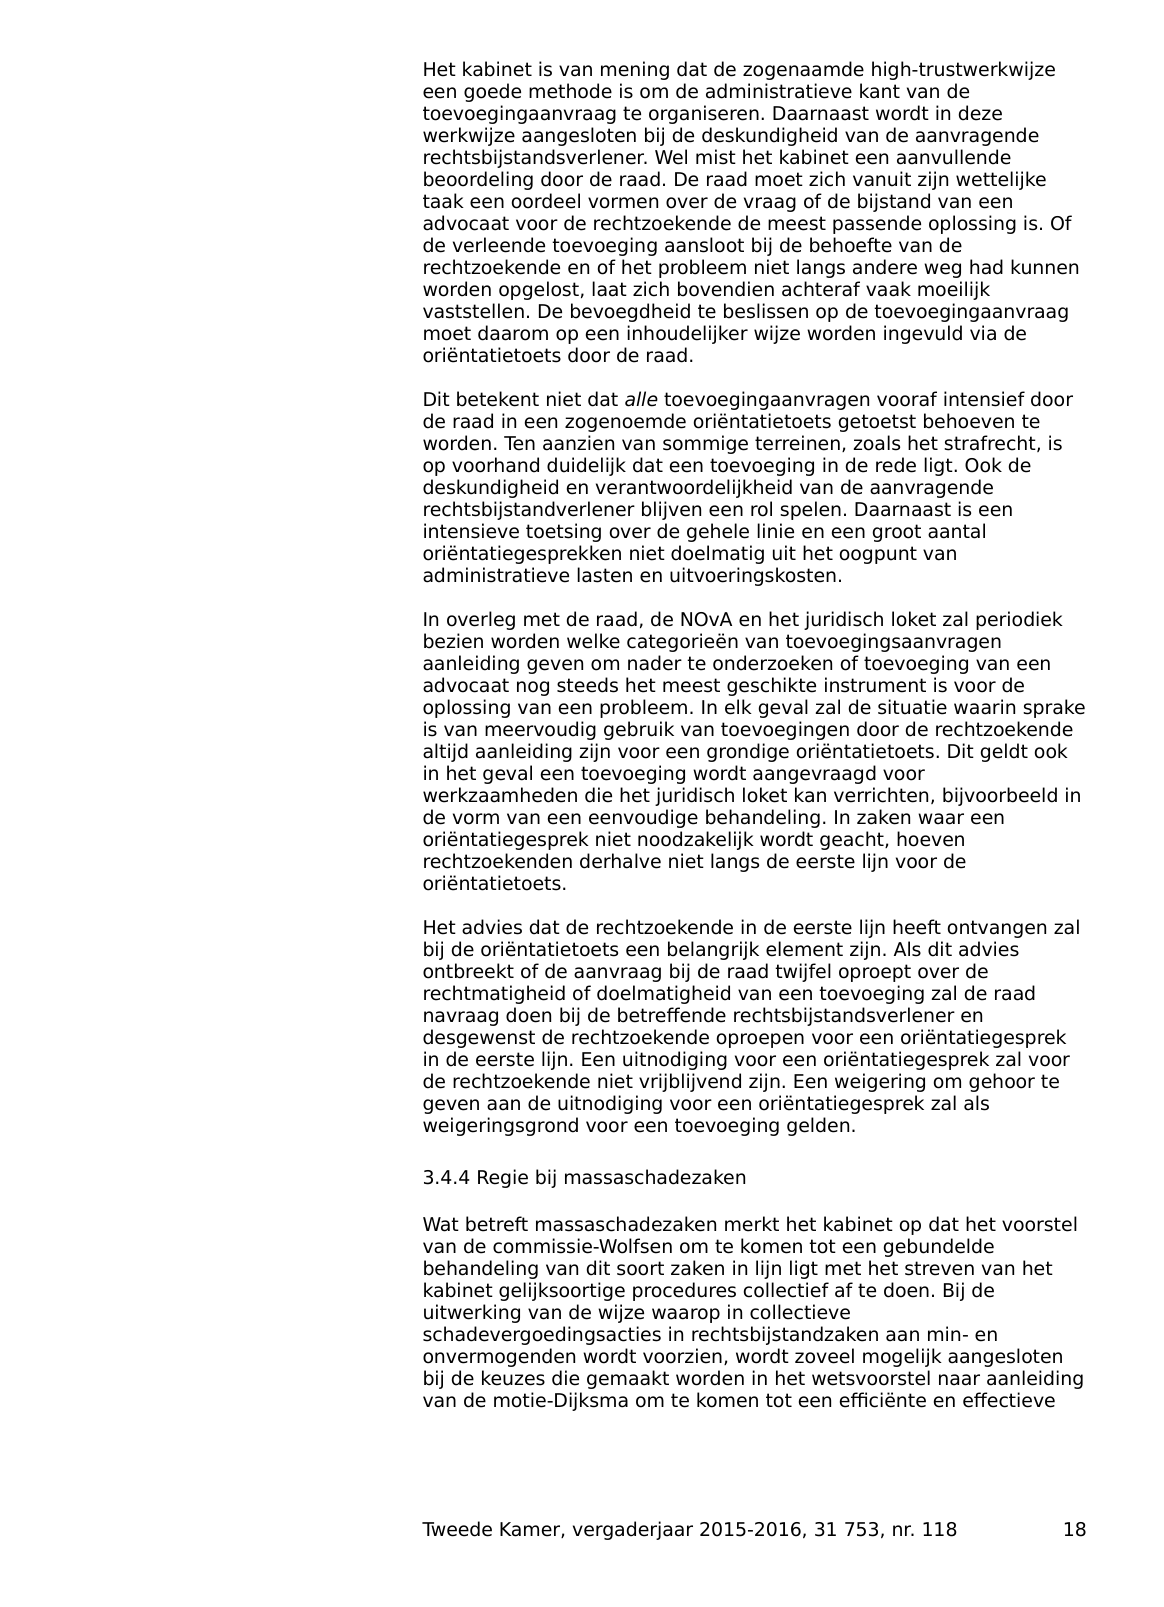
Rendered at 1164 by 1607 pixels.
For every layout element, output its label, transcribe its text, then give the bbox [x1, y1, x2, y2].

text Het advies dat de rechtzoekende in de eerste lijn heeft ontvangen zal bij de oriëntatietoets een belangrijk element zijn. Als dit advies ontbreekt of de aanvraag bij de raad twijfel oproept over de rechtmatigheid of doelmatigheid van een toevoeging zal de raad navraag doen bij de betreffende rechtsbijstandsverlener en desgewenst de rechtzoekende oproepen voor een oriëntatiegesprek in de eerste lijn. Een uitnodiging voor een oriëntatiegesprek zal voor de rechtzoekende niet vrijblijvend zijn. Een weigering om gehoor te geven aan de uitnodiging voor een oriëntatiegesprek zal als weigeringsgrond voor een toevoeging gelden. [422, 917, 1087, 1137]
text In overleg met de raad, de NOvA en het juridisch loket zal periodiek bezien worden welke categorieën van toevoegingsaanvragen aanleiding geven om nader te onderzoeken of toevoeging van een advocaat nog steeds het meest geschikte instrument is voor de oplossing van een probleem. In elk geval zal de situatie waarin sprake is van meervoudig gebruik van toevoegingen door de rechtzoekende altijd aanleiding zijn voor een grondige oriëntatietoets. Dit geldt ook in het geval een toevoeging wordt aangevraagd voor werkzaamheden die het juridisch loket kan verrichten, bijvoorbeeld in de vorm van een eenvoudige behandeling. In zaken waar een oriëntatiegesprek niet noodzakelijk wordt geacht, hoeven rechtzoekenden derhalve niet langs de eerste lijn voor de oriëntatietoets. [422, 609, 1087, 895]
text Dit betekent niet dat alle toevoegingaanvragen vooraf intensief door de raad in een zogenoemde oriëntatietoets getoetst behoeven te worden. Ten aanzien van sommige terreinen, zoals het strafrecht, is op voorhand duidelijk dat een toevoeging in de rede ligt. Ook de deskundigheid en verantwoordelijkheid van de aanvragende rechtsbijstandverlener blijven een rol spelen. Daarnaast is een intensieve toetsing over de gehele linie en een groot aantal oriëntatiegesprekken niet doelmatig uit het oogpunt van administratieve lasten en uitvoeringskosten. [422, 389, 1087, 587]
subtitle 3.4.4 Regie bij massaschadezaken [422, 1167, 1087, 1189]
text Wat betreft massaschadezaken merkt het kabinet op dat het voorstel van de commissie-Wolfsen om te komen tot een gebundelde behandeling van dit soort zaken in lijn ligt met het streven van het kabinet gelijksoortige procedures collectief af te doen. Bij de uitwerking van de wijze waarop in collectieve schadevergoedingsacties in rechtsbijstandzaken aan min- en onvermogenden wordt voorzien, wordt zoveel mogelijk aangesloten bij de keuzes die gemaakt worden in het wetsvoorstel naar aanleiding van de motie-Dijksma om te komen tot een efficiënte en effectieve [422, 1214, 1087, 1411]
text Het kabinet is van mening dat de zogenaamde high-trustwerkwijze een goede methode is om de administratieve kant van de toevoegingaanvraag te organiseren. Daarnaast wordt in deze werkwijze aangesloten bij de deskundigheid van de aanvragende rechtsbijstandsverlener. Wel mist het kabinet een aanvullende beoordeling door de raad. De raad moet zich vanuit zijn wettelijke taak een oordeel vormen over de vraag of de bijstand van een advocaat voor de rechtzoekende de meest passende oplossing is. Of de verleende toevoeging aansloot bij de behoefte van de rechtzoekende en of het probleem niet langs andere weg had kunnen worden opgelost, laat zich bovendien achteraf vaak moeilijk vaststellen. De bevoegdheid te beslissen op de toevoegingaanvraag moet daarom op een inhoudelijker wijze worden ingevuld via de oriëntatietoets door de raad. [422, 59, 1087, 367]
